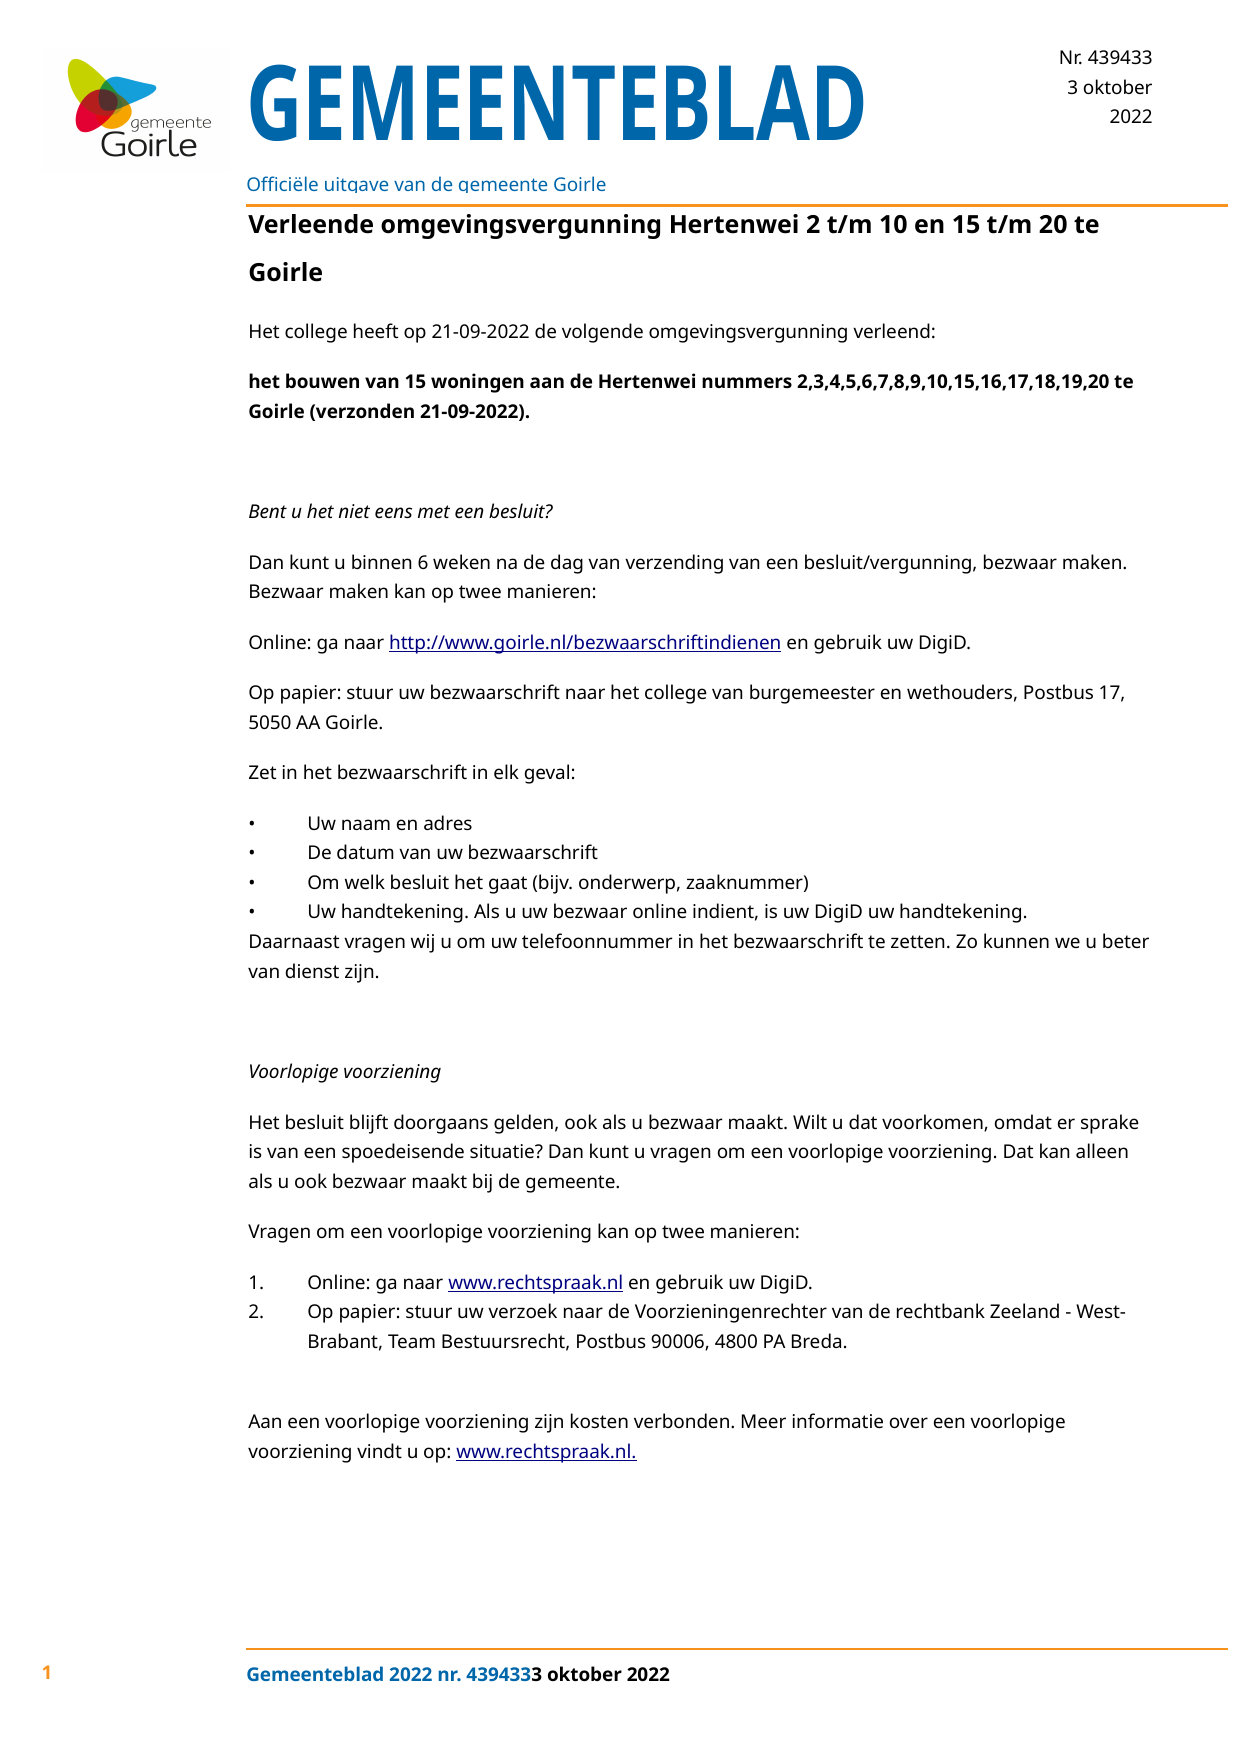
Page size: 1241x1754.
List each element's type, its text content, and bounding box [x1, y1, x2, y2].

text Dan kunt u binnen 6 weken na de dag van verzending van een besluit/vergunning, bezwaar maken. Bezwaar maken kan op twee manieren: [248, 549, 1152, 604]
text Daarnaast vragen wij u om uw telefoonnummer in het bezwaarschrift te zetten. Zo kunnen we u beter van dienst zijn. [248, 928, 1152, 984]
text Aan een voorlopige voorziening zijn kosten verbonden. Meer informatie over een voorlopige voorziening vindt u op: www.rechtspraak.nl. [248, 1408, 1152, 1464]
text Het college heeft op 21-09-2022 de volgende omgevingsvergunning verleend: [248, 318, 1152, 344]
text Het besluit blijft doorgaans gelden, ook als u bezwaar maakt. Wilt u dat voorkomen, omdat er sprake is van een spoedeisende situatie? Dan kunt u vragen om een voorlopige voorziening. Dat kan alleen als u ook bezwaar maakt bij de gemeente. [248, 1109, 1152, 1194]
text Voorlopige voorziening [248, 1059, 1152, 1084]
text Verleende omgevingsvergunning Hertenwei 2 t/m 10 en 15 t/m 20 te Goirle [248, 207, 1152, 288]
text Vragen om een voorlopige voorziening kan op twee manieren: [248, 1219, 1152, 1244]
text Online: ga naar http://www.goirle.nl/bezwaarschriftindienen en gebruik uw DigiD. [248, 629, 1152, 655]
text Bent u het niet eens met een besluit? [248, 499, 1152, 524]
list Online: ga naar www.rechtspraak.nl en gebruik uw DigiD. [248, 1269, 1152, 1295]
text Op papier: stuur uw bezwaarschrift naar het college van burgemeester en wethouders, Postbus 17, 5050 AA Goirle. [248, 679, 1152, 735]
list Uw naam en adres [248, 810, 1152, 836]
text het bouwen van 15 woningen aan de Hertenwei nummers 2,3,4,5,6,7,8,9,10,15,16,17,18,19,20 te Goirle (verzonden 21-09-2022). [248, 368, 1152, 424]
picture [41, 47, 231, 172]
list Om welk besluit het gaat (bijv. onderwerp, zaaknummer) [248, 869, 1152, 895]
list Uw handtekening. Als u uw bezwaar online indient, is uw DigiD uw handtekening. [248, 899, 1152, 924]
list De datum van uw bezwaarschrift [248, 839, 1152, 865]
list Op papier: stuur uw verzoek naar de Voorzieningenrechter van de rechtbank Zeeland - West-Brabant, Team Bestuursrecht, Postbus 90006, 4800 PA Breda. [248, 1299, 1152, 1354]
text Zet in het bezwaarschrift in elk geval: [248, 759, 1152, 785]
